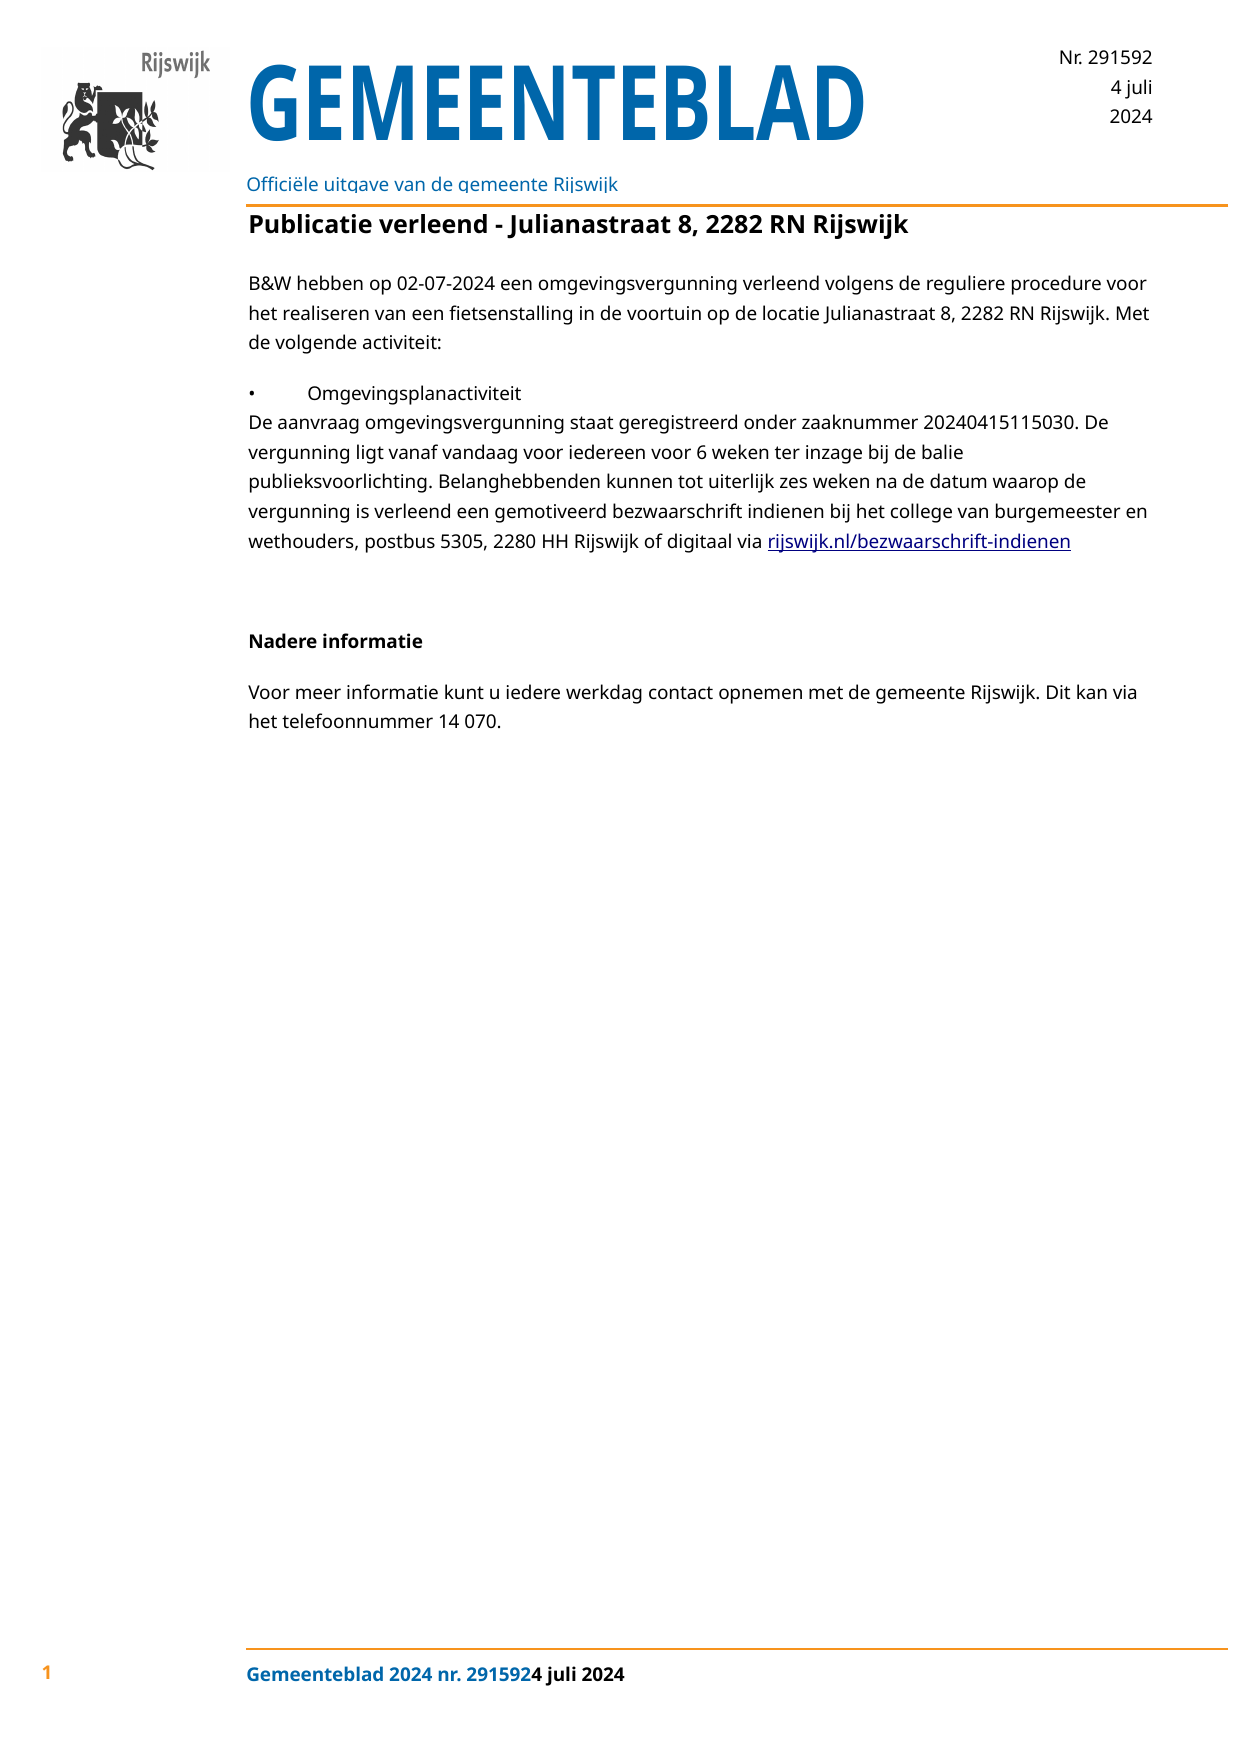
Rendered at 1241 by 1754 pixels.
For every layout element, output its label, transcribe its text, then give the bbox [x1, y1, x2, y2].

text Nadere informatie [248, 629, 1152, 654]
text De aanvraag omgevingsvergunning staat geregistreerd onder zaaknummer 20240415115030. De vergunning ligt vanaf vandaag voor iedereen voor 6 weken ter inzage bij de balie publieksvoorlichting. Belanghebbenden kunnen tot uiterlijk zes weken na de datum waarop de vergunning is verleend een gemotiveerd bezwaarschrift indienen bij het college van burgemeester en wethouders, postbus 5305, 2280 HH Rijswijk of digitaal via rijswijk.nl/bezwaarschrift-indienen [248, 409, 1152, 553]
list Omgevingsplanactiviteit [248, 380, 1152, 406]
text Publicatie verleend - Julianastraat 8, 2282 RN Rijswijk [248, 207, 1152, 241]
picture [41, 47, 231, 172]
text Voor meer informatie kunt u iedere werkdag contact opnemen met de gemeente Rijswijk. Dit kan via het telefoonnummer 14 070. [248, 679, 1152, 734]
text B&W hebben op 02-07-2024 een omgevingsvergunning verleend volgens de reguliere procedure voor het realiseren van een fietsenstalling in de voortuin op de locatie Julianastraat 8, 2282 RN Rijswijk. Met de volgende activiteit: [248, 270, 1152, 355]
